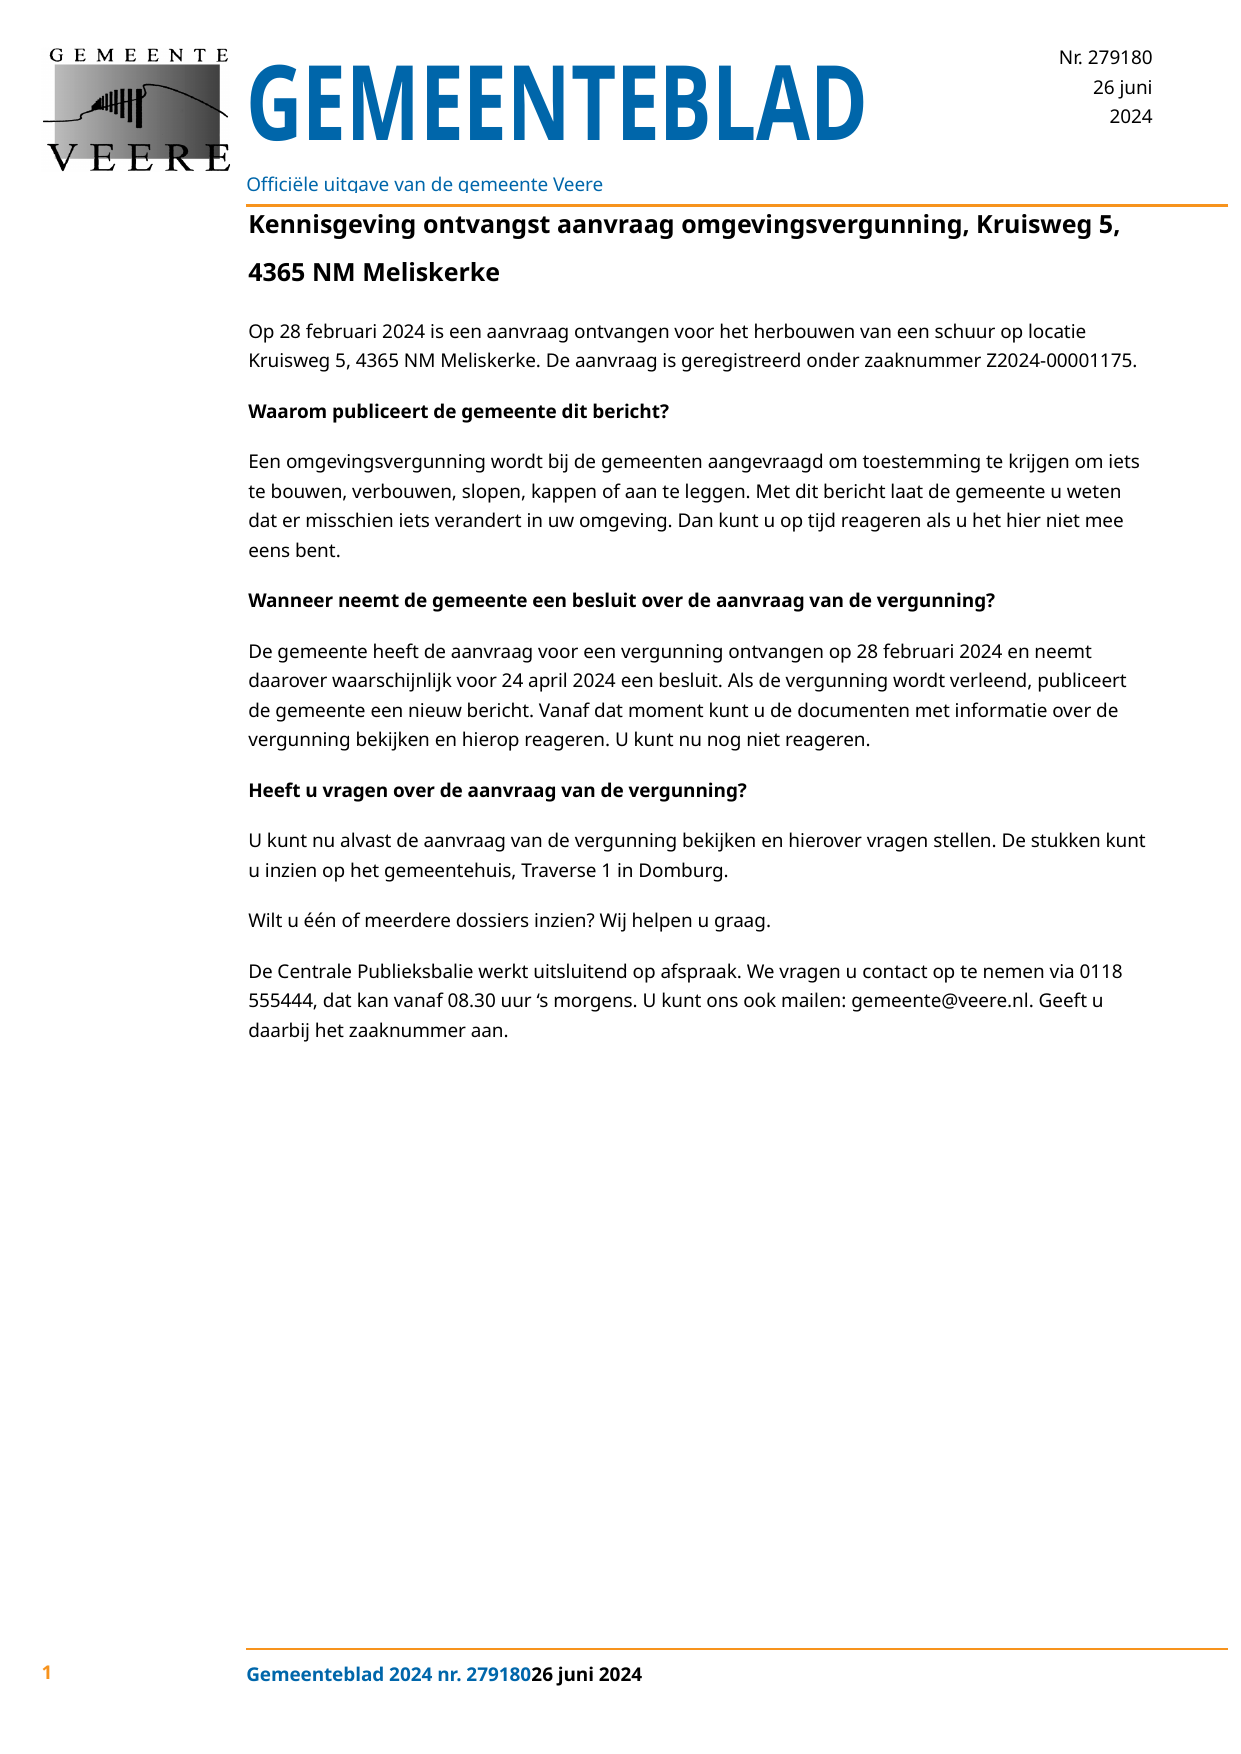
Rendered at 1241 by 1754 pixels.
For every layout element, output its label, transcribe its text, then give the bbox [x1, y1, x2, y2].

text Een omgevingsvergunning wordt bij de gemeenten aangevraagd om toestemming te krijgen om iets te bouwen, verbouwen, slopen, kappen of aan te leggen. Met dit bericht laat de gemeente u weten dat er misschien iets verandert in uw omgeving. Dan kunt u op tijd reageren als u het hier niet mee eens bent. [248, 448, 1152, 563]
text Wilt u één of meerdere dossiers inzien? Wij helpen u graag. [248, 907, 1152, 933]
picture [41, 47, 231, 172]
text Wanneer neemt de gemeente een besluit over de aanvraag van de vergunning? [248, 587, 1152, 613]
text De Centrale Publieksbalie werkt uitsluitend op afspraak. We vragen u contact op te nemen via 0118 555444, dat kan vanaf 08.30 uur ‘s morgens. U kunt ons ook mailen: gemeente@veere.nl. Geeft u daarbij het zaaknummer aan. [248, 958, 1152, 1043]
text Op 28 februari 2024 is een aanvraag ontvangen voor het herbouwen van een schuur op locatie Kruisweg 5, 4365 NM Meliskerke. De aanvraag is geregistreerd onder zaaknummer Z2024-00001175. [248, 318, 1152, 373]
text Kennisgeving ontvangst aanvraag omgevingsvergunning, Kruisweg 5, 4365 NM Meliskerke [248, 207, 1152, 288]
text De gemeente heeft de aanvraag voor een vergunning ontvangen op 28 februari 2024 en neemt daarover waarschijnlijk voor 24 april 2024 een besluit. Als de vergunning wordt verleend, publiceert de gemeente een nieuw bericht. Vanaf dat moment kunt u de documenten met informatie over de vergunning bekijken en hierop reageren. U kunt nu nog niet reageren. [248, 638, 1152, 752]
text U kunt nu alvast de aanvraag van de vergunning bekijken en hierover vragen stellen. De stukken kunt u inzien op het gemeentehuis, Traverse 1 in Domburg. [248, 827, 1152, 883]
text Heeft u vragen over de aanvraag van de vergunning? [248, 777, 1152, 803]
text Waarom publiceert de gemeente dit bericht? [248, 398, 1152, 424]
